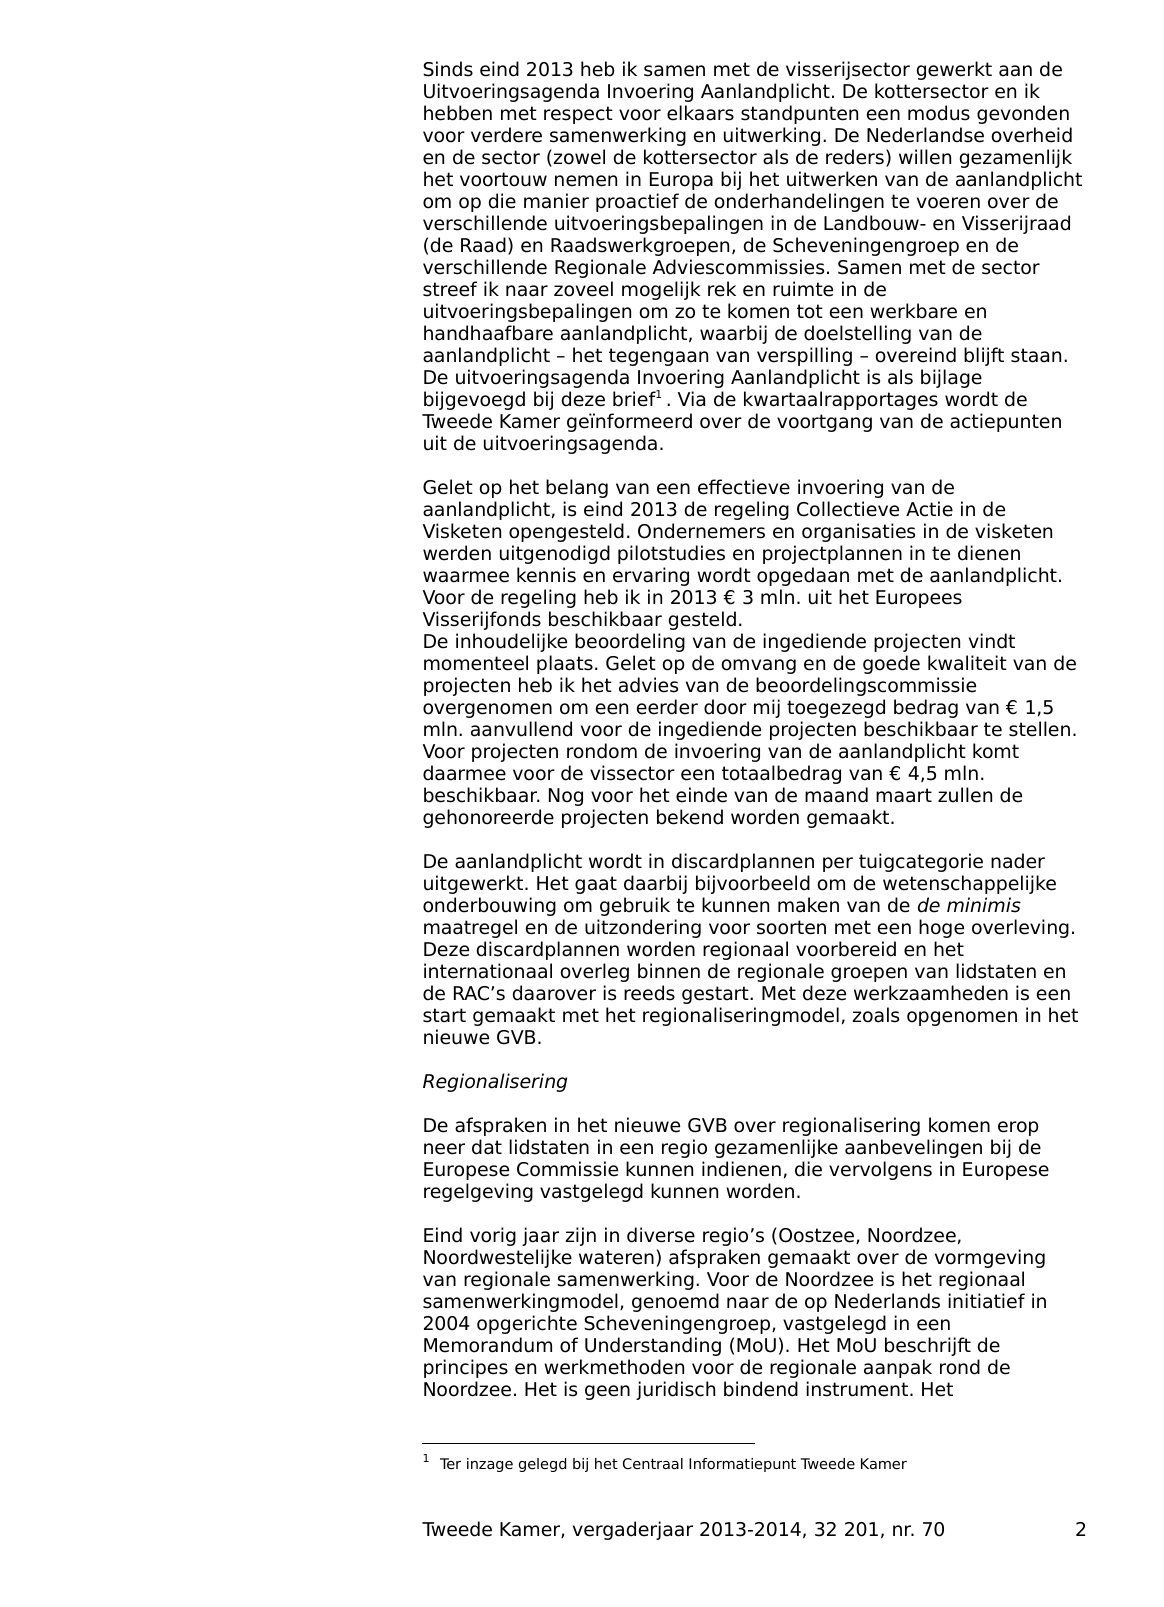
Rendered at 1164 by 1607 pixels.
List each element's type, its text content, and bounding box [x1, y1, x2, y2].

text De aanlandplicht wordt in discardplannen per tuigcategorie nader uitgewerkt. Het gaat daarbij bijvoorbeeld om de wetenschappelijke onderbouwing om gebruik te kunnen maken van de de minimis maatregel en de uitzondering voor soorten met een hoge overleving. Deze discardplannen worden regionaal voorbereid en het internationaal overleg binnen de regionale groepen van lidstaten en de RAC’s daarover is reeds gestart. Met deze werkzaamheden is een start gemaakt met het regionaliseringmodel, zoals opgenomen in het nieuwe GVB. [422, 851, 1087, 1048]
text Eind vorig jaar zijn in diverse regio’s (Oostzee, Noordzee, Noordwestelijke wateren) afspraken gemaakt over de vormgeving van regionale samenwerking. Voor de Noordzee is het regionaal samenwerkingmodel, genoemd naar de op Nederlands initiatief in 2004 opgerichte Scheveningengroep, vastgelegd in een Memorandum of Understanding (MoU). Het MoU beschrijft de principes en werkmethoden voor de regionale aanpak rond de Noordzee. Het is geen juridisch bindend instrument. Het [422, 1225, 1087, 1401]
text Sinds eind 2013 heb ik samen met de visserijsector gewerkt aan de Uitvoeringsagenda Invoering Aanlandplicht. De kottersector en ik hebben met respect voor elkaars standpunten een modus gevonden voor verdere samenwerking en uitwerking. De Nederlandse overheid en de sector (zowel de kottersector als de reders) willen gezamenlijk het voortouw nemen in Europa bij het uitwerken van de aanlandplicht om op die manier proactief de onderhandelingen te voeren over de verschillende uitvoeringsbepalingen in de Landbouw- en Visserijraad (de Raad) en Raadswerkgroepen, de Scheveningengroep en de verschillende Regionale Adviescommissies. Samen met de sector streef ik naar zoveel mogelijk rek en ruimte in de uitvoeringsbepalingen om zo te komen tot een werkbare en handhaafbare aanlandplicht, waarbij de doelstelling van de aanlandplicht – het tegengaan van verspilling – overeind blijft staan. De uitvoeringsagenda Invoering Aanlandplicht is als bijlage bijgevoegd bij deze brief. Via de kwartaalrapportages wordt de Tweede Kamer geïnformeerd over de voortgang van de actiepunten uit de uitvoeringsagenda. [422, 59, 1087, 455]
text Gelet op het belang van een effectieve invoering van de aanlandplicht, is eind 2013 de regeling Collectieve Actie in de Visketen opengesteld. Ondernemers en organisaties in de visketen werden uitgenodigd pilotstudies en projectplannen in te dienen waarmee kennis en ervaring wordt opgedaan met de aanlandplicht. Voor de regeling heb ik in 2013 € 3 mln. uit het Europees Visserijfonds beschikbaar gesteld. [422, 477, 1087, 631]
text Ter inzage gelegd bij het Centraal Informatiepunt Tweede Kamer [422, 1452, 1087, 1474]
subtitle Regionalisering [422, 1071, 1087, 1093]
text De afspraken in het nieuwe GVB over regionalisering komen erop neer dat lidstaten in een regio gezamenlijke aanbevelingen bij de Europese Commissie kunnen indienen, die vervolgens in Europese regelgeving vastgelegd kunnen worden. [422, 1115, 1087, 1203]
text De inhoudelijke beoordeling van de ingediende projecten vindt momenteel plaats. Gelet op de omvang en de goede kwaliteit van de projecten heb ik het advies van de beoordelingscommissie overgenomen om een eerder door mij toegezegd bedrag van € 1,5 mln. aanvullend voor de ingediende projecten beschikbaar te stellen. Voor projecten rondom de invoering van de aanlandplicht komt daarmee voor de vissector een totaalbedrag van € 4,5 mln. beschikbaar. Nog voor het einde van de maand maart zullen de gehonoreerde projecten bekend worden gemaakt. [422, 631, 1087, 828]
